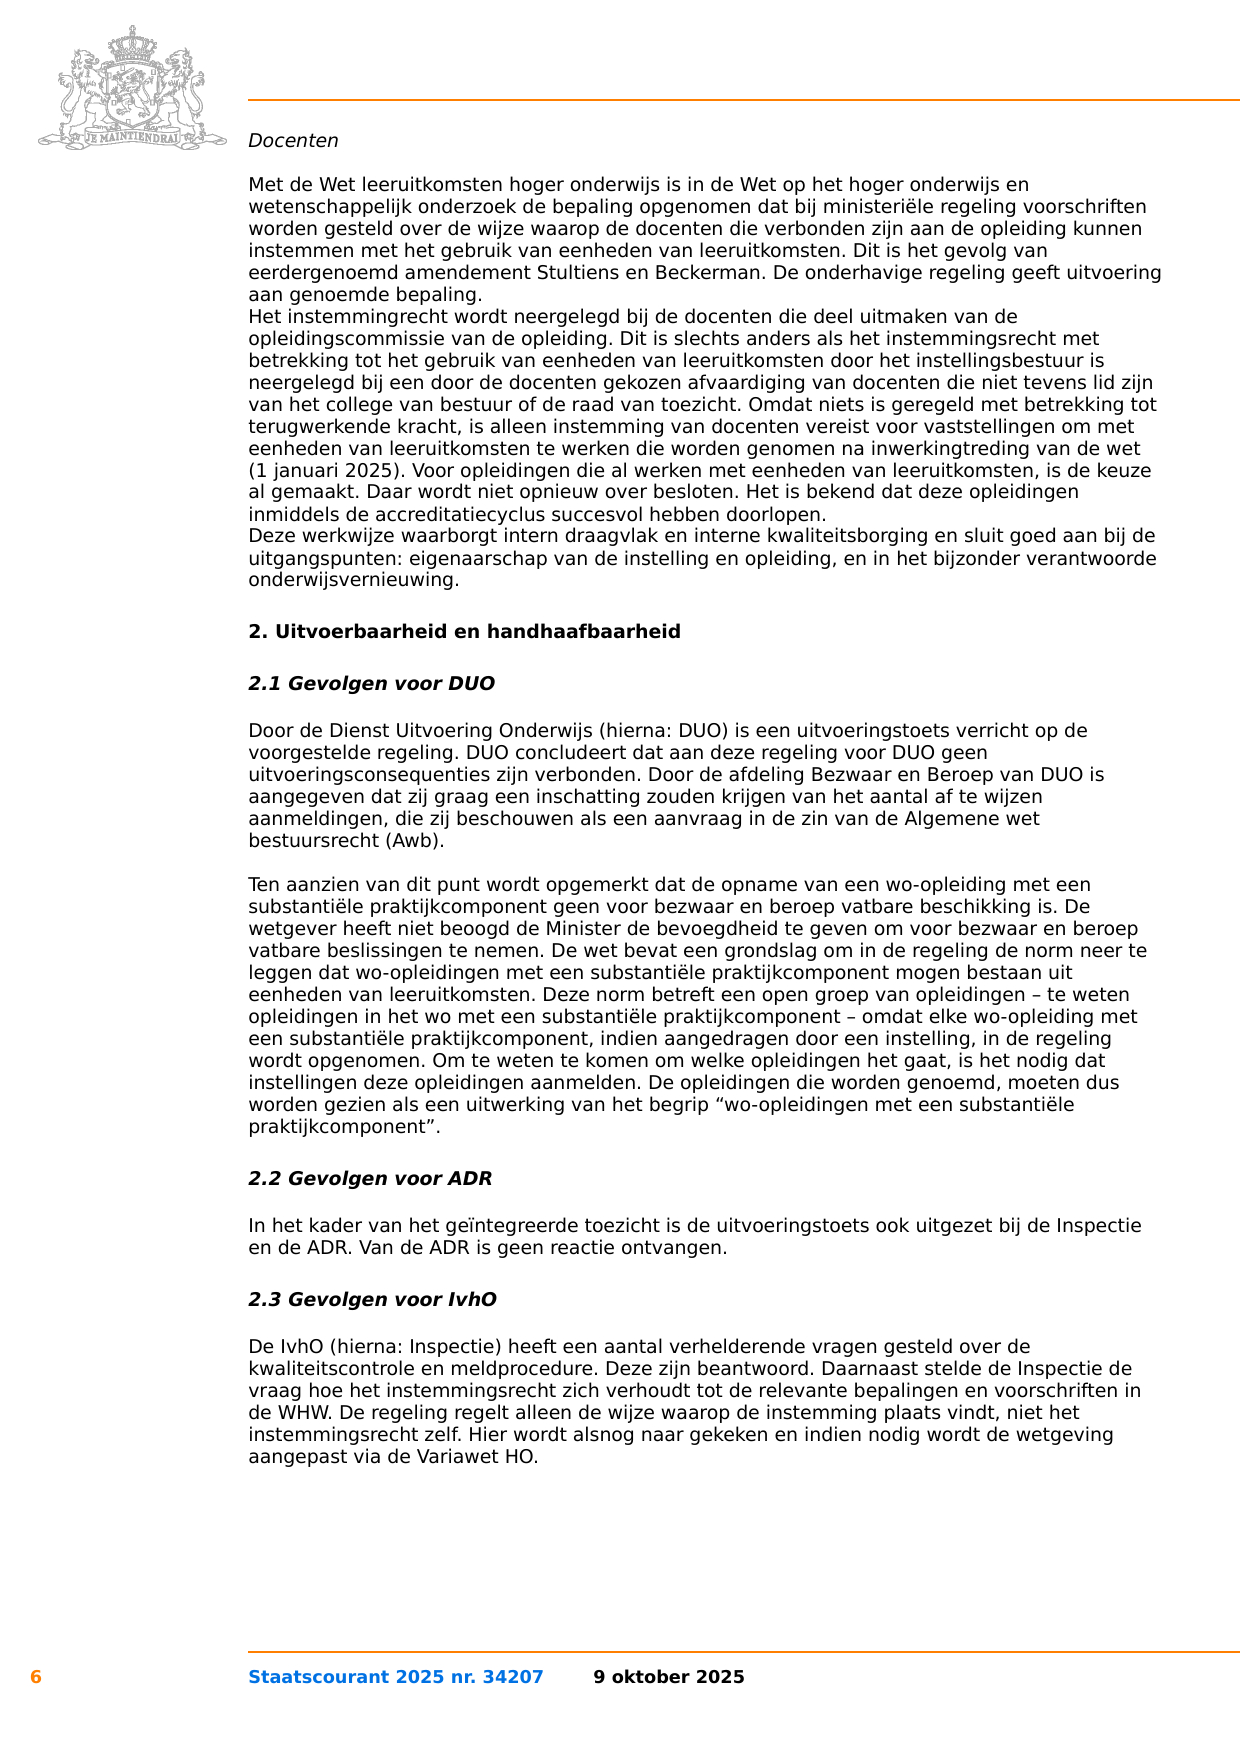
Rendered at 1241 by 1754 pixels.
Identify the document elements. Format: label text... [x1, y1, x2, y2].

subtitle 2.3 Gevolgen voor IvhO [248, 1289, 1163, 1311]
picture [38, 25, 227, 150]
subtitle 2. Uitvoerbaarheid en handhaafbaarheid [248, 621, 1163, 643]
text Door de Dienst Uitvoering Onderwijs (hierna: DUO) is een uitvoeringstoets verricht op de voorgestelde regeling. DUO concludeert dat aan deze regeling voor DUO geen uitvoeringsconsequenties zijn verbonden. Door de afdeling Bezwaar en Beroep van DUO is aangegeven dat zij graag een inschatting zouden krijgen van het aantal af te wijzen aanmeldingen, die zij beschouwen als een aanvraag in de zin van de Algemene wet bestuursrecht (Awb). [248, 720, 1163, 852]
text Ten aanzien van dit punt wordt opgemerkt dat de opname van een wo-opleiding met een substantiële praktijkcomponent geen voor bezwaar en beroep vatbare beschikking is. De wetgever heeft niet beoogd de Minister de bevoegdheid te geven om voor bezwaar en beroep vatbare beslissingen te nemen. De wet bevat een grondslag om in de regeling de norm neer te leggen dat wo-opleidingen met een substantiële praktijkcomponent mogen bestaan uit eenheden van leeruitkomsten. Deze norm betreft een open groep van opleidingen – te weten opleidingen in het wo met een substantiële praktijkcomponent – omdat elke wo-opleiding met een substantiële praktijkcomponent, indien aangedragen door een instelling, in de regeling wordt opgenomen. Om te weten te komen om welke opleidingen het gaat, is het nodig dat instellingen deze opleidingen aanmelden. De opleidingen die worden genoemd, moeten dus worden gezien als een uitwerking van het begrip “wo-opleidingen met een substantiële praktijkcomponent”. [248, 874, 1163, 1138]
text Deze werkwijze waarborgt intern draagvlak en interne kwaliteitsborging en sluit goed aan bij de uitgangspunten: eigenaarschap van de instelling en opleiding, en in het bijzonder verantwoorde onderwijsvernieuwing. [248, 525, 1163, 591]
text Met de Wet leeruitkomsten hoger onderwijs is in de Wet op het hoger onderwijs en wetenschappelijk onderzoek de bepaling opgenomen dat bij ministeriële regeling voorschriften worden gesteld over de wijze waarop de docenten die verbonden zijn aan de opleiding kunnen instemmen met het gebruik van eenheden van leeruitkomsten. Dit is het gevolg van eerdergenoemd amendement Stultiens en Beckerman. De onderhavige regeling geeft uitvoering aan genoemde bepaling. [248, 174, 1163, 306]
subtitle 2.2 Gevolgen voor ADR [248, 1168, 1163, 1190]
subtitle Docenten [248, 130, 1163, 152]
text Het instemmingrecht wordt neergelegd bij de docenten die deel uitmaken van de opleidingscommissie van de opleiding. Dit is slechts anders als het instemmingsrecht met betrekking tot het gebruik van eenheden van leeruitkomsten door het instellingsbestuur is neergelegd bij een door de docenten gekozen afvaardiging van docenten die niet tevens lid zijn van het college van bestuur of de raad van toezicht. Omdat niets is geregeld met betrekking tot terugwerkende kracht, is alleen instemming van docenten vereist voor vaststellingen om met eenheden van leeruitkomsten te werken die worden genomen na inwerkingtreding van de wet (1 januari 2025). Voor opleidingen die al werken met eenheden van leeruitkomsten, is de keuze al gemaakt. Daar wordt niet opnieuw over besloten. Het is bekend dat deze opleidingen inmiddels de accreditatiecyclus succesvol hebben doorlopen. [248, 306, 1163, 525]
text De IvhO (hierna: Inspectie) heeft een aantal verhelderende vragen gesteld over de kwaliteitscontrole en meldprocedure. Deze zijn beantwoord. Daarnaast stelde de Inspectie de vraag hoe het instemmingsrecht zich verhoudt tot de relevante bepalingen en voorschriften in de WHW. De regeling regelt alleen de wijze waarop de instemming plaats vindt, niet het instemmingsrecht zelf. Hier wordt alsnog naar gekeken en indien nodig wordt de wetgeving aangepast via de Variawet HO. [248, 1336, 1163, 1468]
text In het kader van het geïntegreerde toezicht is de uitvoeringstoets ook uitgezet bij de Inspectie en de ADR. Van de ADR is geen reactie ontvangen. [248, 1215, 1163, 1259]
subtitle 2.1 Gevolgen voor DUO [248, 673, 1163, 695]
